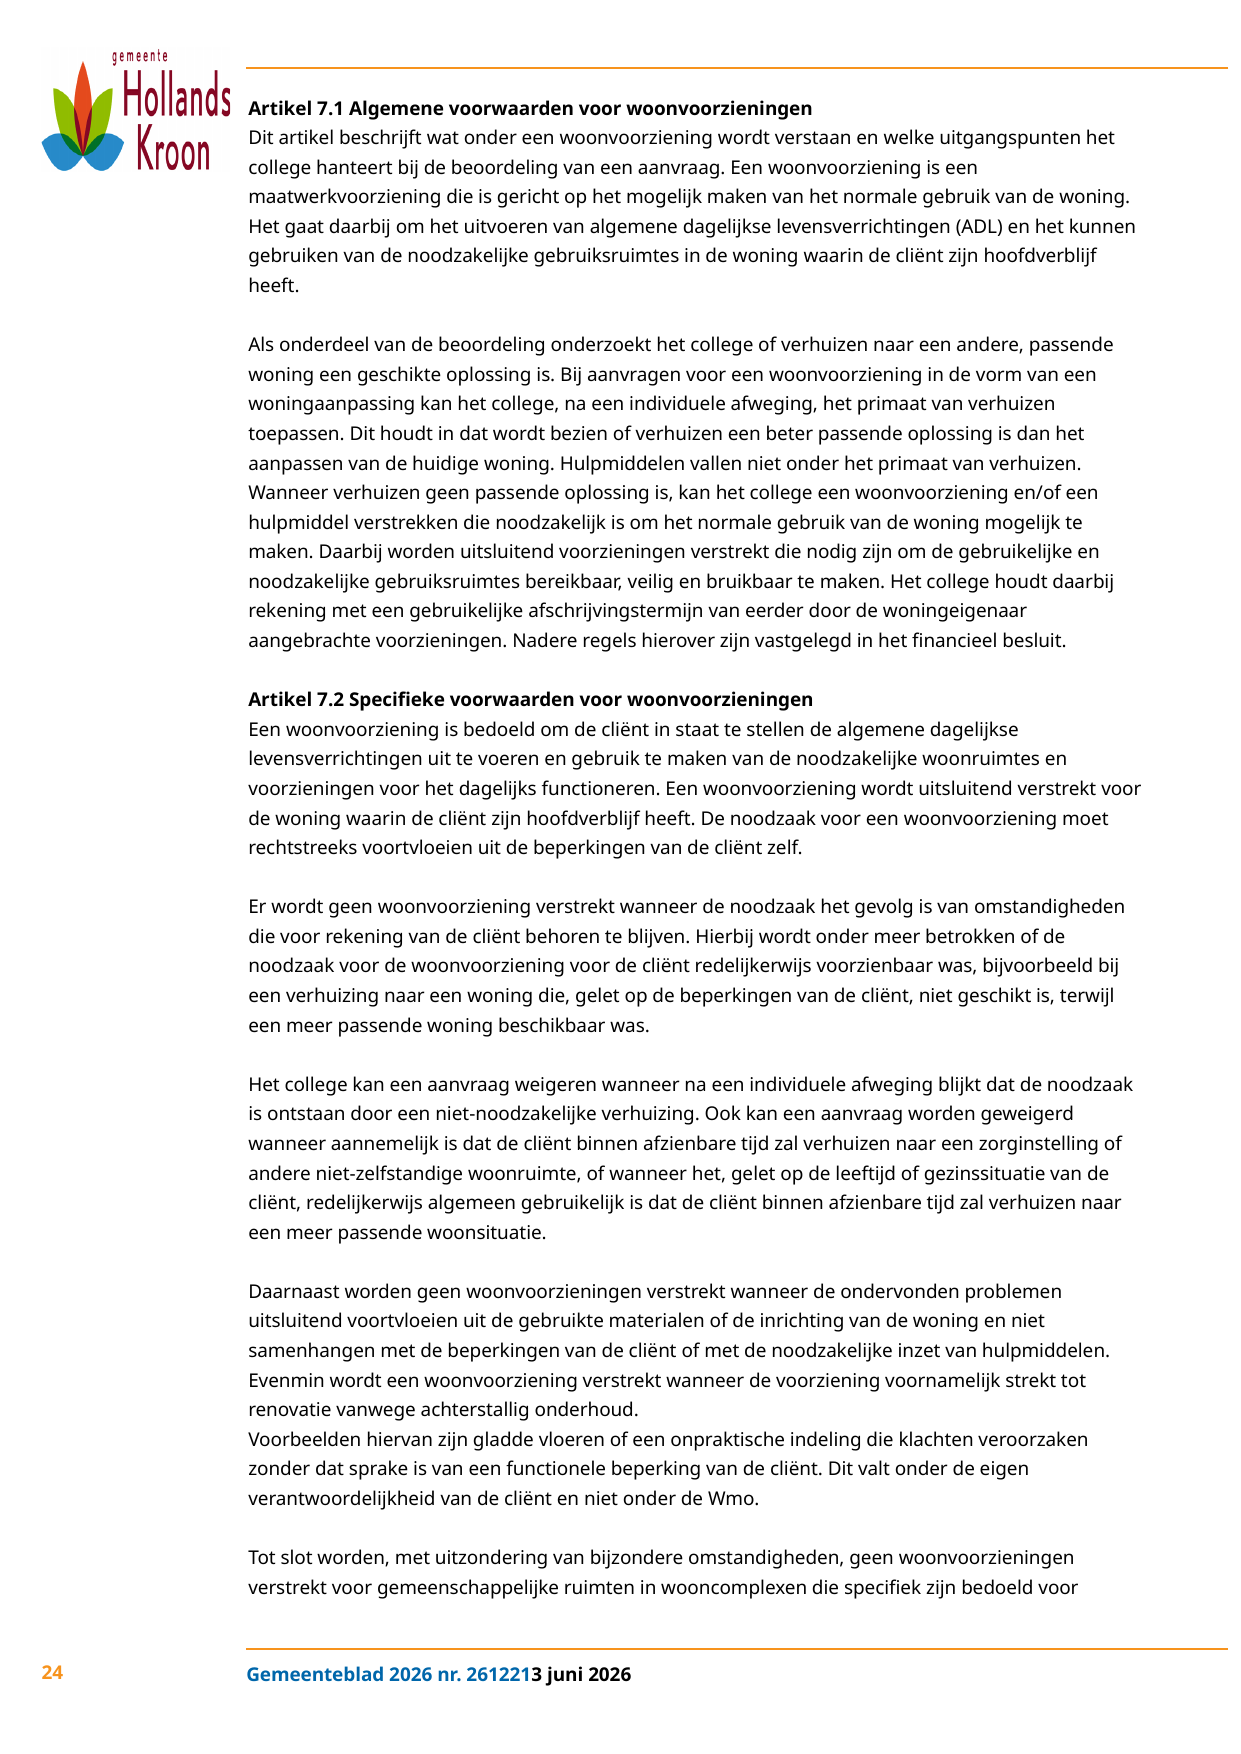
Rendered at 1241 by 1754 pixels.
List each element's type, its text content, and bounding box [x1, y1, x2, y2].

text Dit artikel beschrijft wat onder een woonvoorziening wordt verstaan en welke uitgangspunten het college hanteert bij de beoordeling van een aanvraag. Een woonvoorziening is een maatwerkvoorziening die is gericht op het mogelijk maken van het normale gebruik van de woning. Het gaat daarbij om het uitvoeren van algemene dagelijkse levensverrichtingen (ADL) en het kunnen gebruiken van de noodzakelijke gebruiksruimtes in de woning waarin de cliënt zijn hoofdverblijf heeft. [248, 124, 1152, 298]
text Een woonvoorziening is bedoeld om de cliënt in staat te stellen de algemene dagelijkse levensverrichtingen uit te voeren en gebruik te maken van de noodzakelijke woonruimtes en voorzieningen voor het dagelijks functioneren. Een woonvoorziening wordt uitsluitend verstrekt voor de woning waarin de cliënt zijn hoofdverblijf heeft. De noodzaak voor een woonvoorziening moet rechtstreeks voortvloeien uit de beperkingen van de cliënt zelf. [248, 716, 1152, 860]
text Artikel 7.1 Algemene voorwaarden voor woonvoorzieningen [248, 95, 1152, 121]
text Tot slot worden, met uitzondering van bijzondere omstandigheden, geen woonvoorzieningen verstrekt voor gemeenschappelijke ruimten in wooncomplexen die specifiek zijn bedoeld voor [248, 1544, 1152, 1600]
text Artikel 7.2 Specifieke voorwaarden voor woonvoorzieningen [248, 686, 1152, 712]
text Als onderdeel van de beoordeling onderzoekt het college of verhuizen naar een andere, passende woning een geschikte oplossing is. Bij aanvragen voor een woonvoorziening in de vorm van een woningaanpassing kan het college, na een individuele afweging, het primaat van verhuizen toepassen. Dit houdt in dat wordt bezien of verhuizen een beter passende oplossing is dan het aanpassen van de huidige woning. Hulpmiddelen vallen niet onder het primaat van verhuizen. Wanneer verhuizen geen passende oplossing is, kan het college een woonvoorziening en/of een hulpmiddel verstrekken die noodzakelijk is om het normale gebruik van de woning mogelijk te maken. Daarbij worden uitsluitend voorzieningen verstrekt die nodig zijn om de gebruikelijke en noodzakelijke gebruiksruimtes bereikbaar, veilig en bruikbaar te maken. Het college houdt daarbij rekening met een gebruikelijke afschrijvingstermijn van eerder door de woningeigenaar aangebrachte voorzieningen. Nadere regels hierover zijn vastgelegd in het financieel besluit. [248, 331, 1152, 653]
text Daarnaast worden geen woonvoorzieningen verstrekt wanneer de ondervonden problemen uitsluitend voortvloeien uit de gebruikte materialen of de inrichting van de woning en niet samenhangen met de beperkingen van de cliënt of met de noodzakelijke inzet van hulpmiddelen. Evenmin wordt een woonvoorziening verstrekt wanneer de voorziening voornamelijk strekt tot renovatie vanwege achterstallig onderhoud. [248, 1278, 1152, 1422]
text Het college kan een aanvraag weigeren wanneer na een individuele afweging blijkt dat de noodzaak is ontstaan door een niet‑noodzakelijke verhuizing. Ook kan een aanvraag worden geweigerd wanneer aannemelijk is dat de cliënt binnen afzienbare tijd zal verhuizen naar een zorginstelling of andere niet‑zelfstandige woonruimte, of wanneer het, gelet op de leeftijd of gezinssituatie van de cliënt, redelijkerwijs algemeen gebruikelijk is dat de cliënt binnen afzienbare tijd zal verhuizen naar een meer passende woonsituatie. [248, 1071, 1152, 1245]
text Er wordt geen woonvoorziening verstrekt wanneer de noodzaak het gevolg is van omstandigheden die voor rekening van de cliënt behoren te blijven. Hierbij wordt onder meer betrokken of de noodzaak voor de woonvoorziening voor de cliënt redelijkerwijs voorzienbaar was, bijvoorbeeld bij een verhuizing naar een woning die, gelet op de beperkingen van de cliënt, niet geschikt is, terwijl een meer passende woning beschikbaar was. [248, 893, 1152, 1038]
picture [41, 47, 231, 172]
text Voorbeelden hiervan zijn gladde vloeren of een onpraktische indeling die klachten veroorzaken zonder dat sprake is van een functionele beperking van de cliënt. Dit valt onder de eigen verantwoordelijkheid van de cliënt en niet onder de Wmo. [248, 1426, 1152, 1511]
